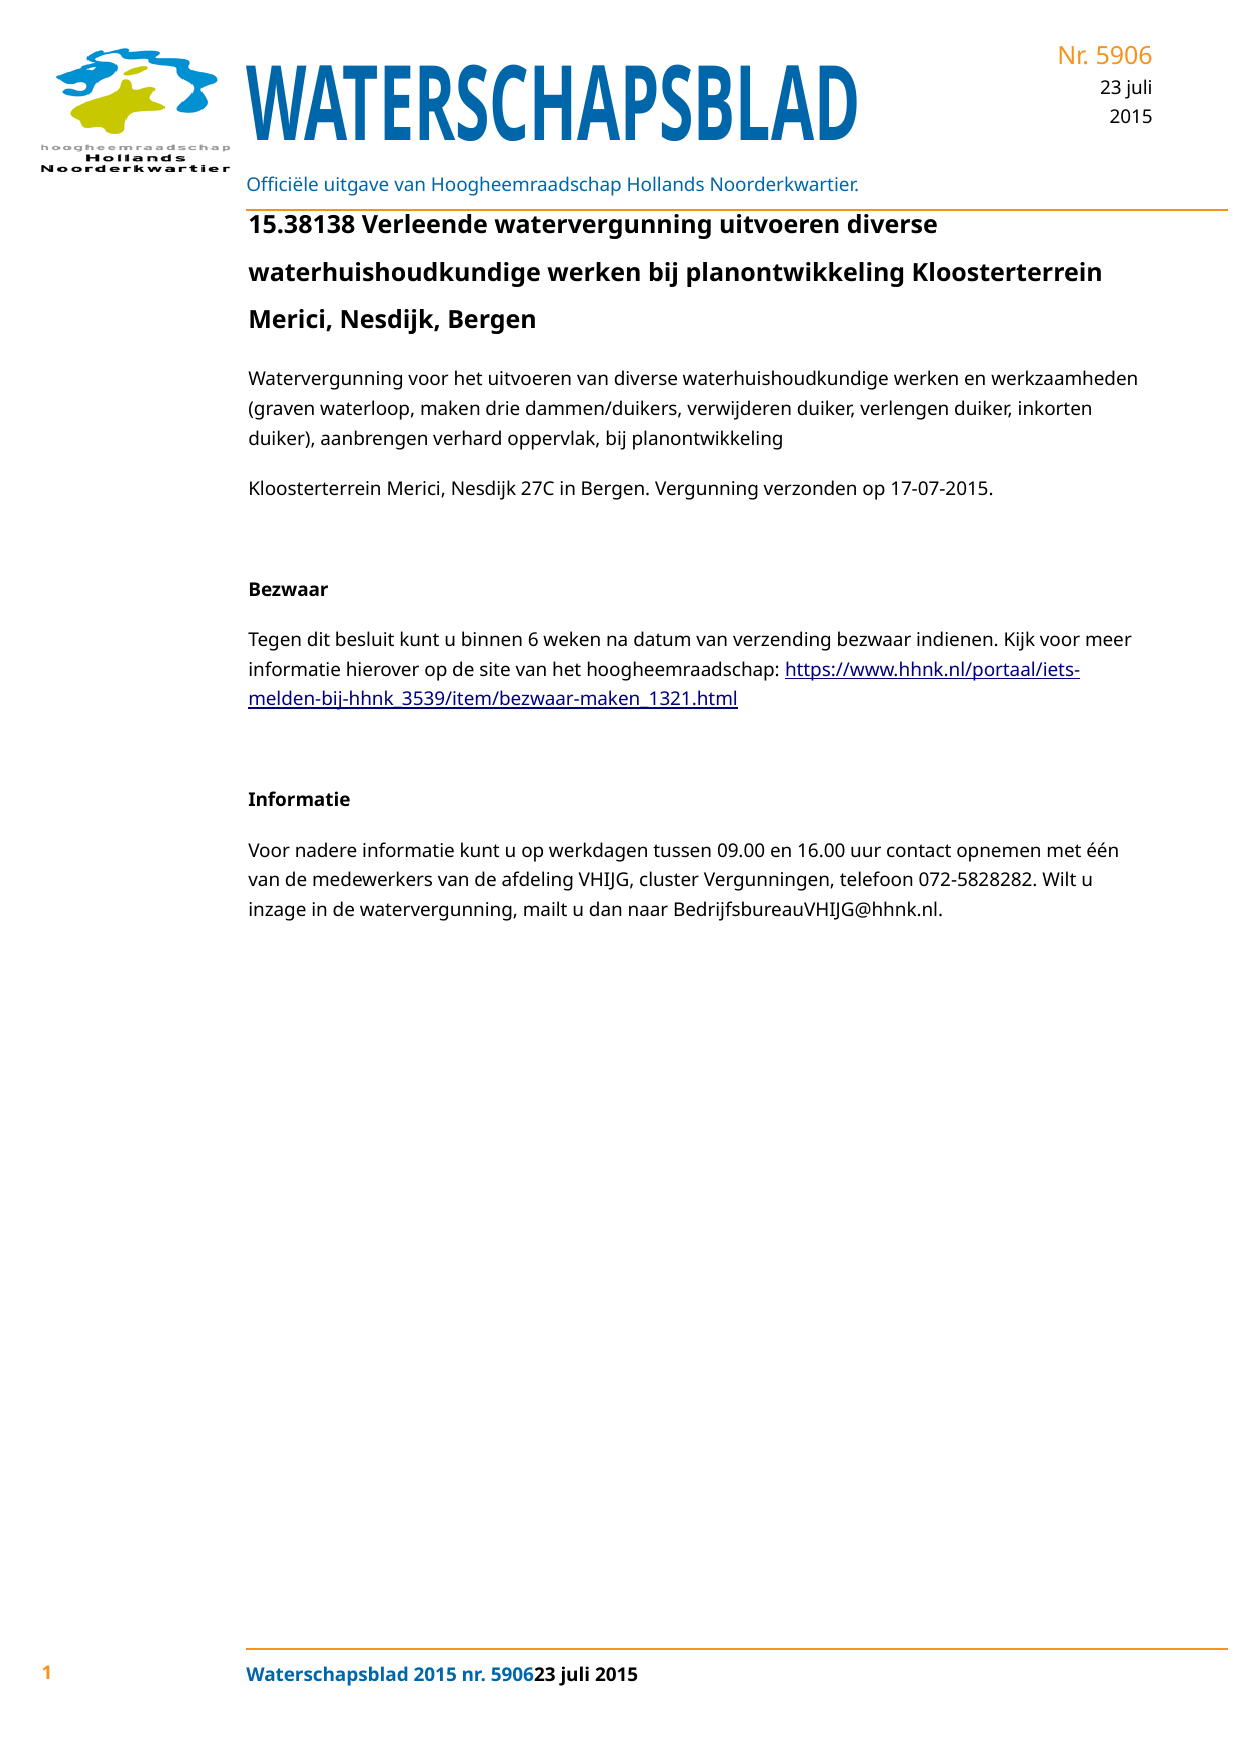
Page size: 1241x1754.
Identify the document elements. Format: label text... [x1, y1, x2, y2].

text Kloosterterrein Merici, Nesdijk 27C in Bergen. Vergunning verzonden op 17-07-2015. [248, 475, 1152, 501]
text Voor nadere informatie kunt u op werkdagen tussen 09.00 en 16.00 uur contact opnemen met één van de medewerkers van de afdeling VHIJG, cluster Vergunningen, telefoon 072-5828282. Wilt u inzage in de watervergunning, mailt u dan naar BedrijfsbureauVHIJG@hhnk.nl. [248, 837, 1152, 922]
text Informatie [248, 786, 1152, 812]
picture [41, 47, 231, 172]
text 15.38138 Verleende watervergunning uitvoeren diverse waterhuishoudkundige werken bij planontwikkeling Kloosterterrein Merici, Nesdijk, Bergen [248, 211, 1152, 336]
text Watervergunning voor het uitvoeren van diverse waterhuishoudkundige werken en werkzaamheden (graven waterloop, maken drie dammen/duikers, verwijderen duiker, verlengen duiker, inkorten duiker), aanbrengen verhard oppervlak, bij planontwikkeling [248, 366, 1152, 450]
text Bezwaar [248, 576, 1152, 602]
text Tegen dit besluit kunt u binnen 6 weken na datum van verzending bezwaar indienen. Kijk voor meer informatie hierover op de site van het hoogheemraadschap: https://www.hhnk.nl/portaal/iets-melden-bij-hhnk_3539/item/bezwaar-maken_1321.html [248, 626, 1152, 711]
